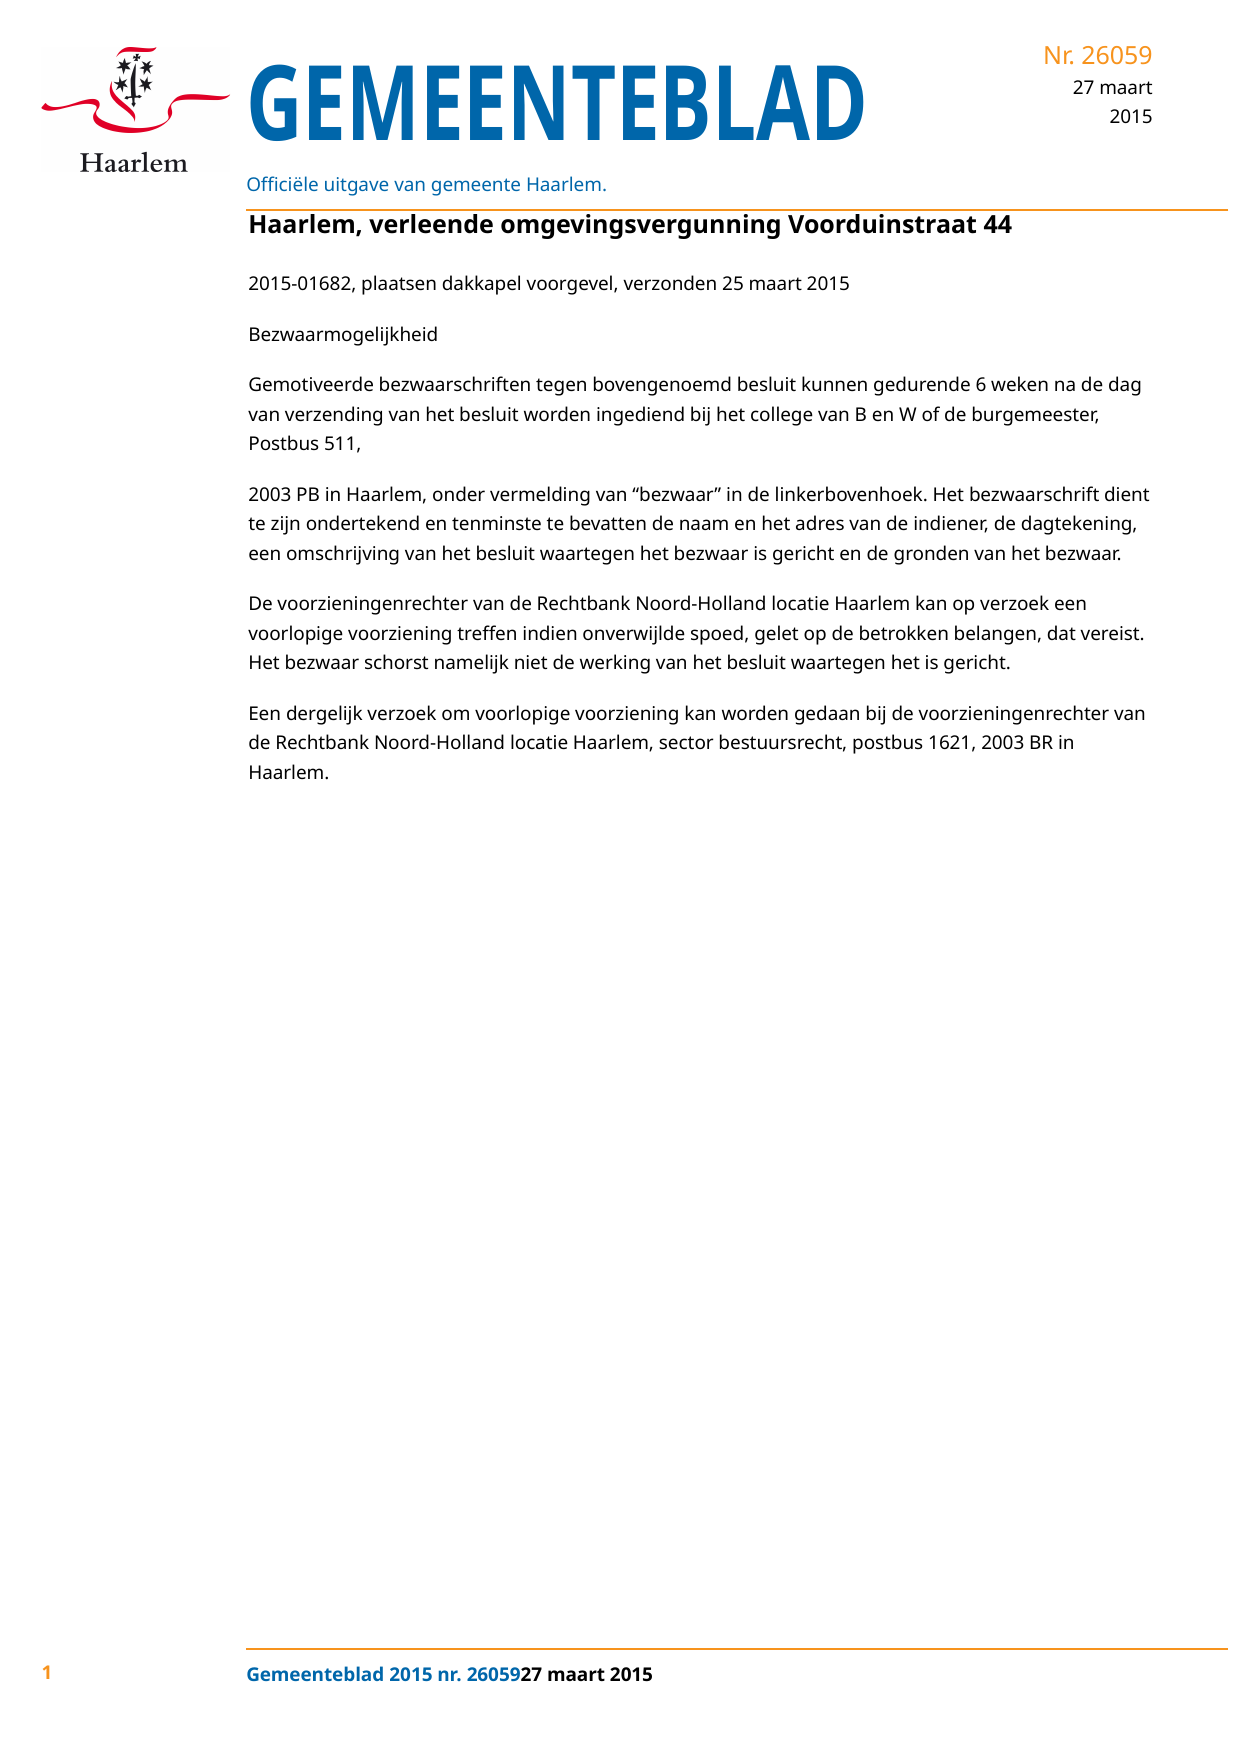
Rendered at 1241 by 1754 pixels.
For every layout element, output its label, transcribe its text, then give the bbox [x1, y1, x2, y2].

text 2015-01682, plaatsen dakkapel voorgevel, verzonden 25 maart 2015 [248, 270, 1152, 296]
picture [41, 47, 231, 172]
text 2003 PB in Haarlem, onder vermelding van “bezwaar” in de linkerbovenhoek. Het bezwaarschrift dient te zijn ondertekend en tenminste te bevatten de naam en het adres van de indiener, de dagtekening, een omschrijving van het besluit waartegen het bezwaar is gericht en de gronden van het bezwaar. [248, 481, 1152, 566]
text Een dergelijk verzoek om voorlopige voorziening kan worden gedaan bij de voorzieningenrechter van de Rechtbank Noord-Holland locatie Haarlem, sector bestuursrecht, postbus 1621, 2003 BR in Haarlem. [248, 700, 1152, 785]
text De voorzieningenrechter van de Rechtbank Noord-Holland locatie Haarlem kan op verzoek een voorlopige voorziening treffen indien onverwijlde spoed, gelet op de betrokken belangen, dat vereist. Het bezwaar schorst namelijk niet de werking van het besluit waartegen het is gericht. [248, 590, 1152, 675]
text Gemotiveerde bezwaarschriften tegen bovengenoemd besluit kunnen gedurende 6 weken na de dag van verzending van het besluit worden ingediend bij het college van B en W of de burgemeester, Postbus 511, [248, 371, 1152, 456]
text Bezwaarmogelijkheid [248, 321, 1152, 346]
text Haarlem, verleende omgevingsvergunning Voorduinstraat 44 [248, 211, 1152, 241]
